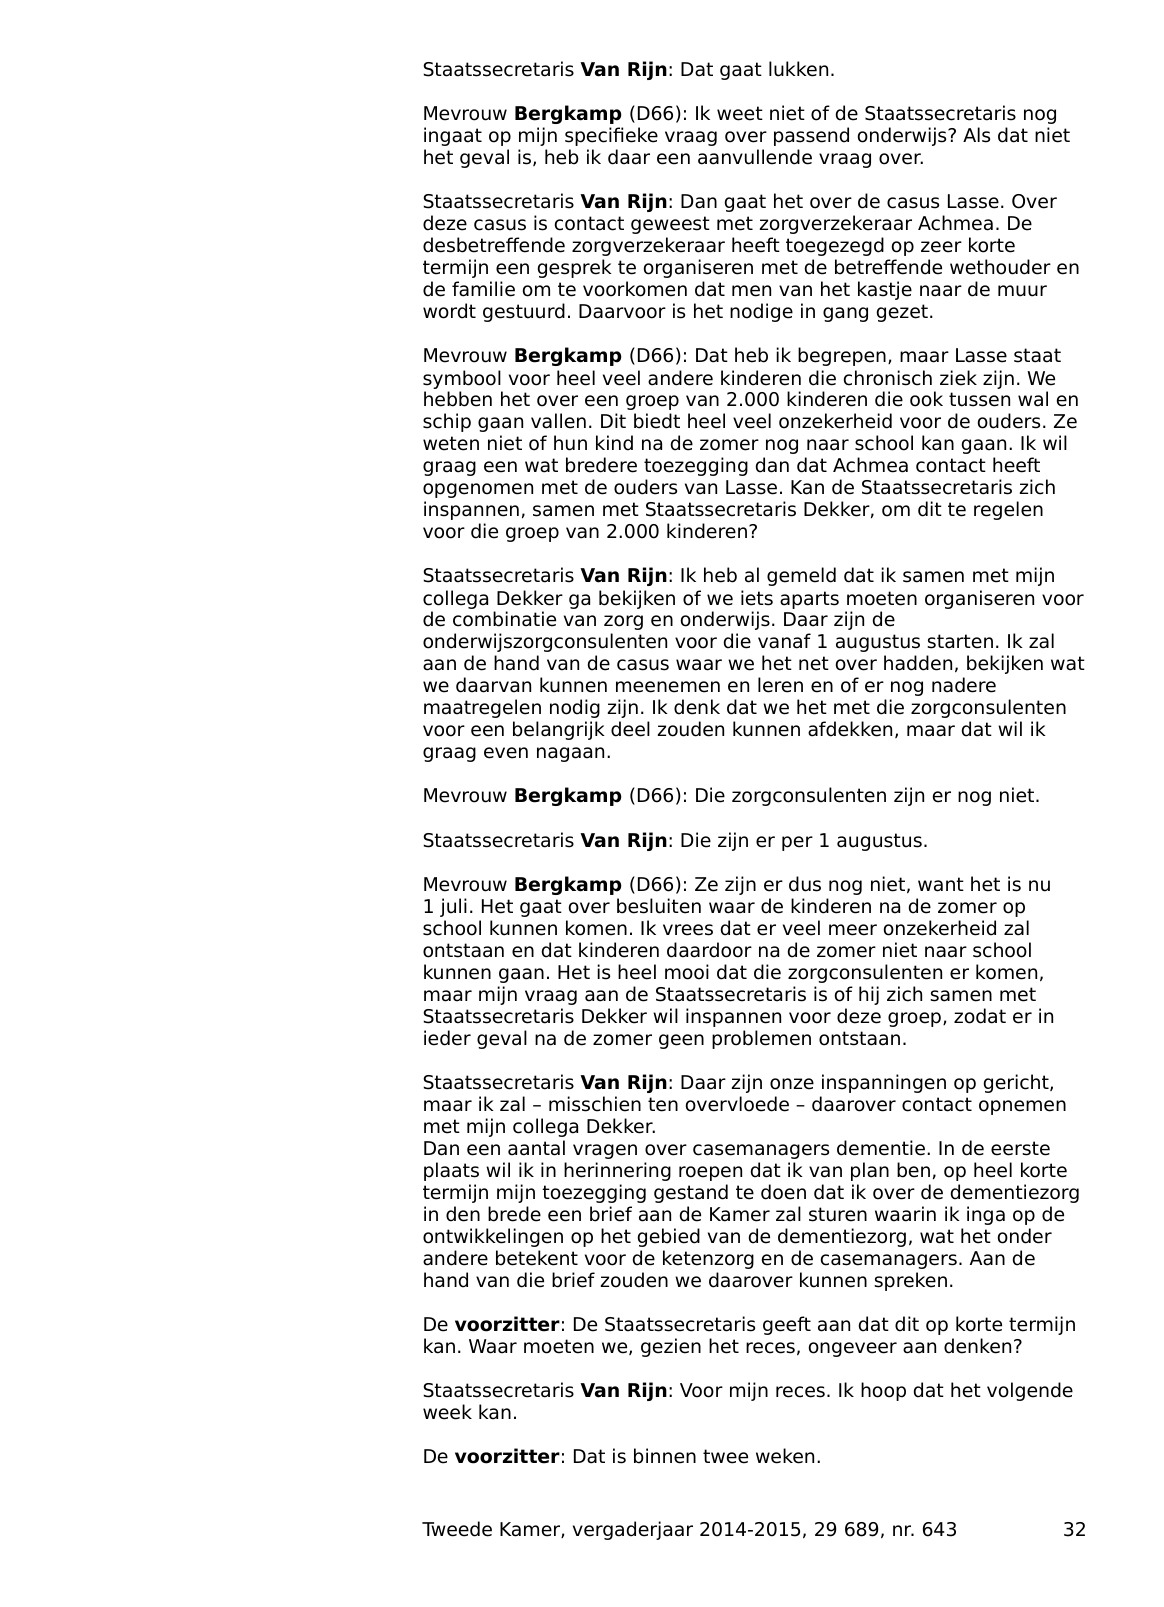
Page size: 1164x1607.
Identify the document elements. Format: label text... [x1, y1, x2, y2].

text Mevrouw Bergkamp (D66): Die zorgconsulenten zijn er nog niet. [422, 785, 1087, 807]
text Staatssecretaris Van Rijn: Daar zijn onze inspanningen op gericht, maar ik zal – misschien ten overvloede – daarover contact opnemen met mijn collega Dekker. [422, 1072, 1087, 1138]
text De voorzitter: Dat is binnen twee weken. [422, 1446, 1087, 1468]
text Staatssecretaris Van Rijn: Die zijn er per 1 augustus. [422, 829, 1087, 852]
text Staatssecretaris Van Rijn: Dan gaat het over de casus Lasse. Over deze casus is contact geweest met zorgverzekeraar Achmea. De desbetreffende zorgverzekeraar heeft toegezegd op zeer korte termijn een gesprek te organiseren met de betreffende wethouder en de familie om te voorkomen dat men van het kastje naar de muur wordt gestuurd. Daarvoor is het nodige in gang gezet. [422, 191, 1087, 323]
text Staatssecretaris Van Rijn: Ik heb al gemeld dat ik samen met mijn collega Dekker ga bekijken of we iets aparts moeten organiseren voor de combinatie van zorg en onderwijs. Daar zijn de onderwijszorgconsulenten voor die vanaf 1 augustus starten. Ik zal aan de hand van de casus waar we het net over hadden, bekijken wat we daarvan kunnen meenemen en leren en of er nog nadere maatregelen nodig zijn. Ik denk dat we het met die zorgconsulenten voor een belangrijk deel zouden kunnen afdekken, maar dat wil ik graag even nagaan. [422, 565, 1087, 763]
text De voorzitter: De Staatssecretaris geeft aan dat dit op korte termijn kan. Waar moeten we, gezien het reces, ongeveer aan denken? [422, 1314, 1087, 1358]
text Mevrouw Bergkamp (D66): Dat heb ik begrepen, maar Lasse staat symbool voor heel veel andere kinderen die chronisch ziek zijn. We hebben het over een groep van 2.000 kinderen die ook tussen wal en schip gaan vallen. Dit biedt heel veel onzekerheid voor de ouders. Ze weten niet of hun kind na de zomer nog naar school kan gaan. Ik wil graag een wat bredere toezegging dan dat Achmea contact heeft opgenomen met de ouders van Lasse. Kan de Staatssecretaris zich inspannen, samen met Staatssecretaris Dekker, om dit te regelen voor die groep van 2.000 kinderen? [422, 345, 1087, 543]
text Staatssecretaris Van Rijn: Voor mijn reces. Ik hoop dat het volgende week kan. [422, 1380, 1087, 1424]
text Mevrouw Bergkamp (D66): Ze zijn er dus nog niet, want het is nu 1 juli. Het gaat over besluiten waar de kinderen na de zomer op school kunnen komen. Ik vrees dat er veel meer onzekerheid zal ontstaan en dat kinderen daardoor na de zomer niet naar school kunnen gaan. Het is heel mooi dat die zorgconsulenten er komen, maar mijn vraag aan de Staatssecretaris is of hij zich samen met Staatssecretaris Dekker wil inspannen voor deze groep, zodat er in ieder geval na de zomer geen problemen ontstaan. [422, 874, 1087, 1049]
text Mevrouw Bergkamp (D66): Ik weet niet of de Staatssecretaris nog ingaat op mijn specifieke vraag over passend onderwijs? Als dat niet het geval is, heb ik daar een aanvullende vraag over. [422, 103, 1087, 169]
text Staatssecretaris Van Rijn: Dat gaat lukken. [422, 59, 1087, 81]
text Dan een aantal vragen over casemanagers dementie. In de eerste plaats wil ik in herinnering roepen dat ik van plan ben, op heel korte termijn mijn toezegging gestand te doen dat ik over de dementiezorg in den brede een brief aan de Kamer zal sturen waarin ik inga op de ontwikkelingen op het gebied van de dementiezorg, wat het onder andere betekent voor de ketenzorg en de casemanagers. Aan de hand van die brief zouden we daarover kunnen spreken. [422, 1138, 1087, 1292]
